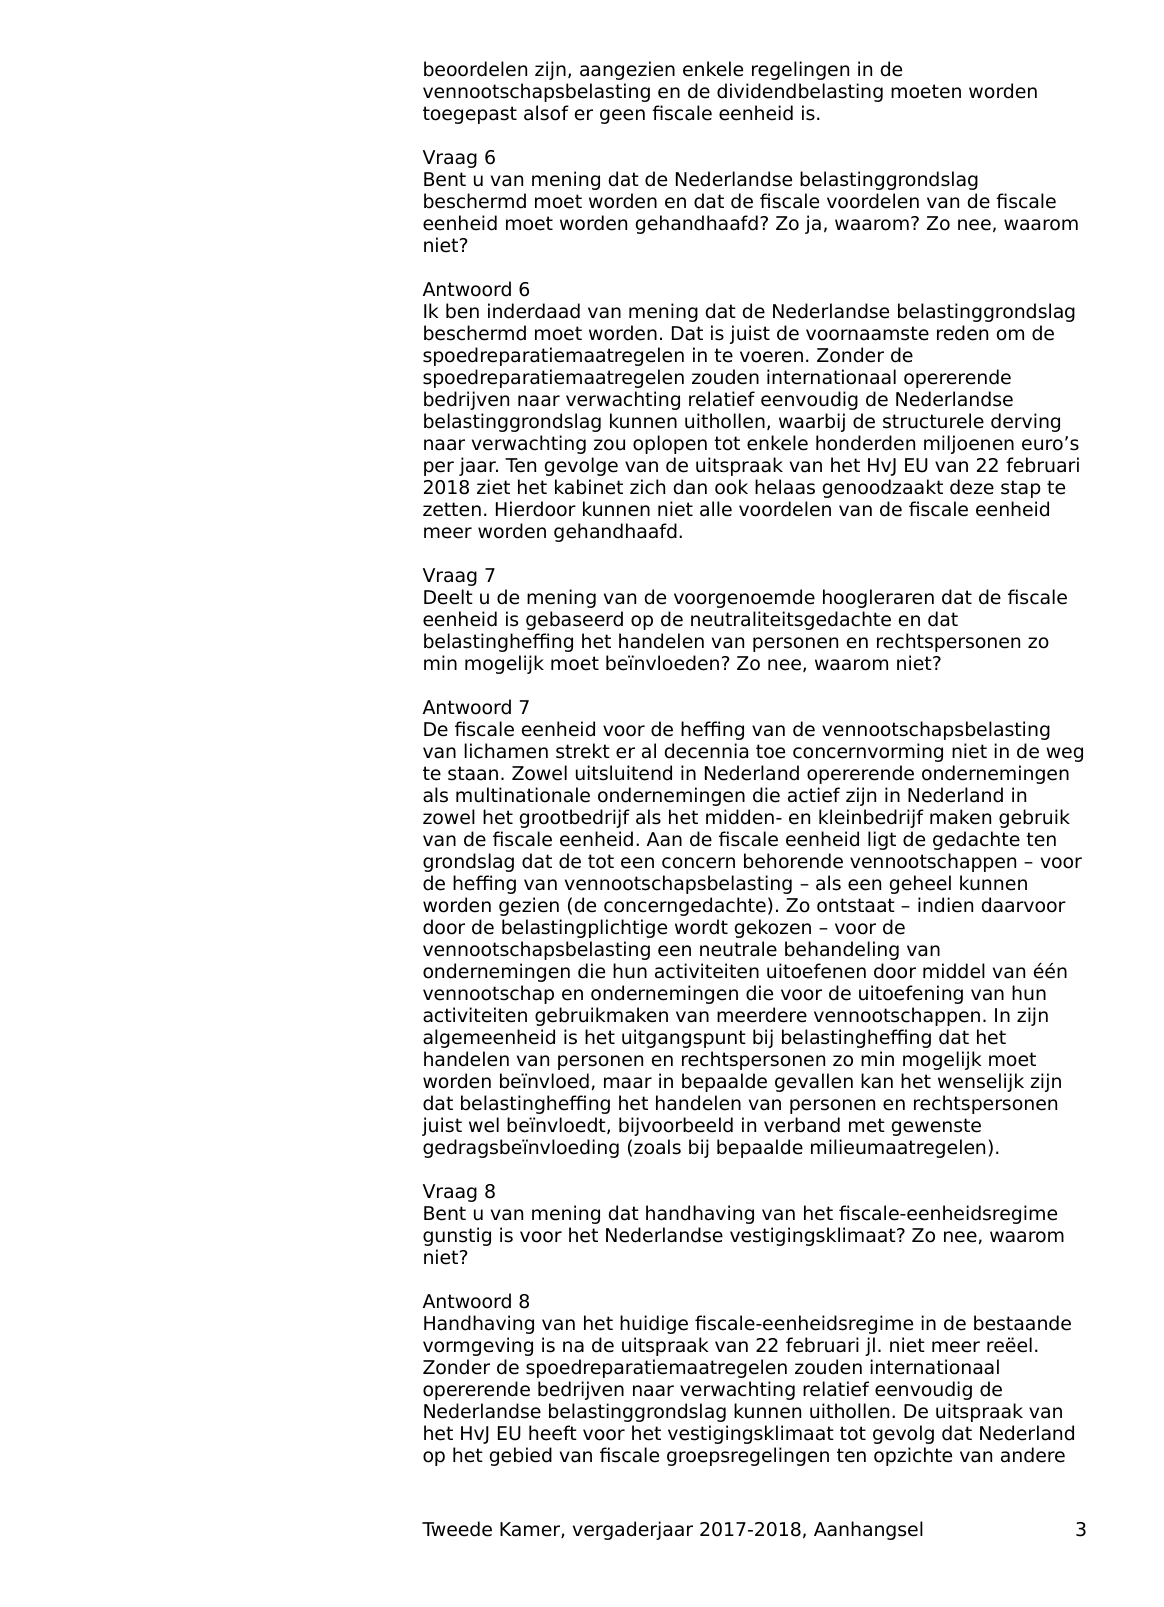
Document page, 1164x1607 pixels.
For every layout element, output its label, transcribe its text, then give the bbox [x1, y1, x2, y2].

text Vraag 6 [422, 147, 1087, 169]
text Bent u van mening dat de Nederlandse belastinggrondslag beschermd moet worden en dat de fiscale voordelen van de fiscale eenheid moet worden gehandhaafd? Zo ja, waarom? Zo nee, waarom niet? [422, 169, 1087, 257]
text Vraag 8 [422, 1181, 1087, 1203]
text Ik ben inderdaad van mening dat de Nederlandse belastinggrondslag beschermd moet worden. Dat is juist de voornaamste reden om de spoedreparatiemaatregelen in te voeren. Zonder de spoedreparatiemaatregelen zouden internationaal opererende bedrijven naar verwachting relatief eenvoudig de Nederlandse belastinggrondslag kunnen uithollen, waarbij de structurele derving naar verwachting zou oplopen tot enkele honderden miljoenen euro’s per jaar. Ten gevolge van de uitspraak van het HvJ EU van 22 februari 2018 ziet het kabinet zich dan ook helaas genoodzaakt deze stap te zetten. Hierdoor kunnen niet alle voordelen van de fiscale eenheid meer worden gehandhaafd. [422, 301, 1087, 543]
text Vraag 7 [422, 565, 1087, 587]
text Handhaving van het huidige fiscale-eenheidsregime in de bestaande vormgeving is na de uitspraak van 22 februari jl. niet meer reëel. Zonder de spoedreparatiemaatregelen zouden internationaal opererende bedrijven naar verwachting relatief eenvoudig de Nederlandse belastinggrondslag kunnen uithollen. De uitspraak van het HvJ EU heeft voor het vestigingsklimaat tot gevolg dat Nederland op het gebied van fiscale groepsregelingen ten opzichte van andere [422, 1313, 1087, 1467]
text Bent u van mening dat handhaving van het fiscale-eenheidsregime gunstig is voor het Nederlandse vestigingsklimaat? Zo nee, waarom niet? [422, 1203, 1087, 1269]
text Antwoord 6 [422, 279, 1087, 301]
text Antwoord 7 [422, 697, 1087, 719]
text De fiscale eenheid voor de heffing van de vennootschapsbelasting van lichamen strekt er al decennia toe concernvorming niet in de weg te staan. Zowel uitsluitend in Nederland opererende ondernemingen als multinationale ondernemingen die actief zijn in Nederland in zowel het grootbedrijf als het midden- en kleinbedrijf maken gebruik van de fiscale eenheid. Aan de fiscale eenheid ligt de gedachte ten grondslag dat de tot een concern behorende vennootschappen – voor de heffing van vennootschapsbelasting – als een geheel kunnen worden gezien (de concerngedachte). Zo ontstaat – indien daarvoor door de belastingplichtige wordt gekozen – voor de vennootschapsbelasting een neutrale behandeling van ondernemingen die hun activiteiten uitoefenen door middel van één vennootschap en ondernemingen die voor de uitoefening van hun activiteiten gebruikmaken van meerdere vennootschappen. In zijn algemeenheid is het uitgangspunt bij belastingheffing dat het handelen van personen en rechtspersonen zo min mogelijk moet worden beïnvloed, maar in bepaalde gevallen kan het wenselijk zijn dat belastingheffing het handelen van personen en rechtspersonen juist wel beïnvloedt, bijvoorbeeld in verband met gewenste gedragsbeïnvloeding (zoals bij bepaalde milieumaatregelen). [422, 719, 1087, 1159]
text Deelt u de mening van de voorgenoemde hoogleraren dat de fiscale eenheid is gebaseerd op de neutraliteitsgedachte en dat belastingheffing het handelen van personen en rechtspersonen zo min mogelijk moet beïnvloeden? Zo nee, waarom niet? [422, 587, 1087, 675]
text Antwoord 8 [422, 1291, 1087, 1313]
text beoordelen zijn, aangezien enkele regelingen in de vennootschapsbelasting en de dividendbelasting moeten worden toegepast alsof er geen fiscale eenheid is. [422, 59, 1087, 125]
